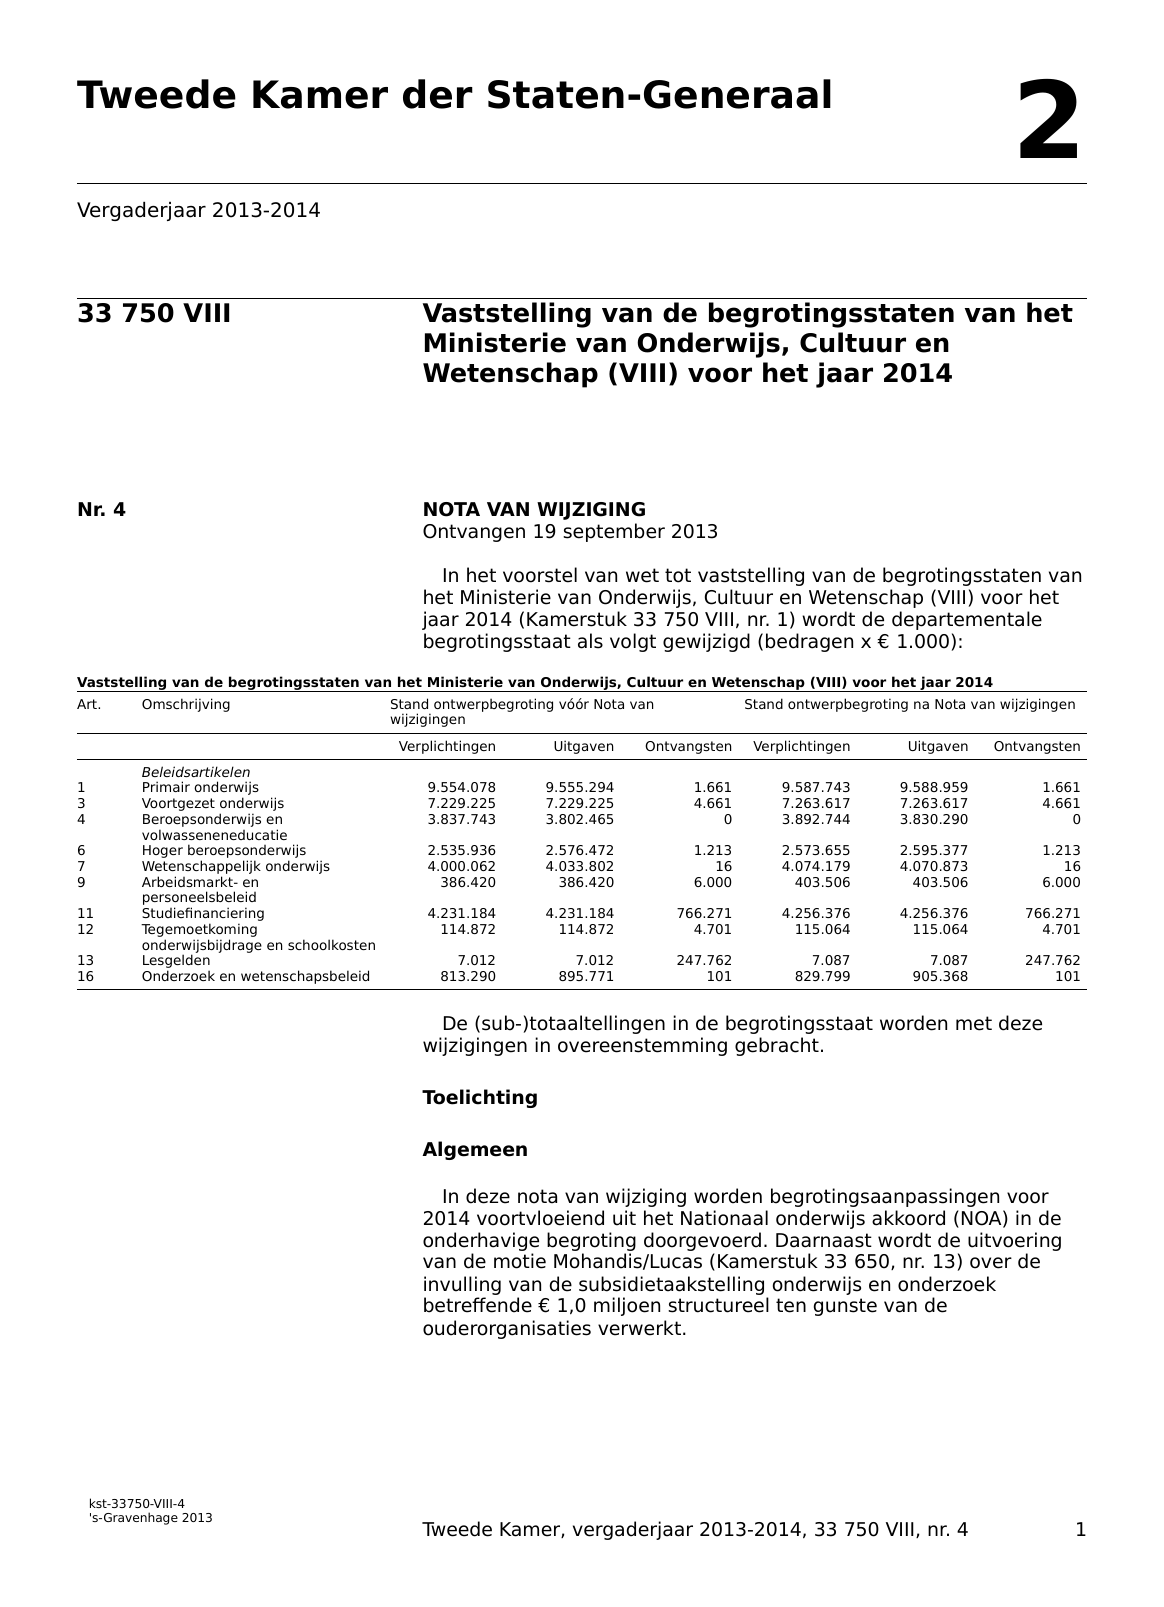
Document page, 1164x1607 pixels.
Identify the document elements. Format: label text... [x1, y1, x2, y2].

table_cell Hoger beroepsonderwijs [136, 843, 384, 859]
table_cell 3.837.743 [384, 812, 502, 843]
table_cell Uitgaven [502, 734, 620, 759]
table_cell 16 [620, 859, 738, 874]
table_cell 3 [77, 796, 136, 812]
table_cell 1.661 [620, 780, 738, 796]
table_cell 4.256.376 [856, 906, 974, 922]
table_cell 766.271 [620, 906, 738, 922]
table_cell 9 [77, 875, 136, 906]
table_cell 813.290 [384, 969, 502, 989]
table_cell 7.012 [502, 953, 620, 969]
table_cell 386.420 [384, 875, 502, 906]
table_cell [77, 734, 136, 759]
table_cell 2.576.472 [502, 843, 620, 859]
table_cell 4 [77, 812, 136, 843]
table_cell 1.661 [974, 780, 1087, 796]
table_header Tweede Kamer der Staten-Generaal [77, 59, 886, 183]
table_cell Ontvangsten [620, 734, 738, 759]
table_cell Stand ontwerpbegroting vóór Nota van wijzigingen [384, 692, 738, 733]
table_cell 4.661 [974, 796, 1087, 812]
table_cell Voortgezet onderwijs [136, 796, 384, 812]
table_cell 6 [77, 843, 136, 859]
table_cell 3.802.465 [502, 812, 620, 843]
table_cell 7.263.617 [738, 796, 856, 812]
table_cell Art. [77, 692, 136, 733]
table_cell 101 [974, 969, 1087, 989]
text In deze nota van wijziging worden begrotingsaanpassingen voor 2014 voortvloeiend uit het Nationaal onderwijs akkoord (NOA) in de onderhavige begroting doorgevoerd. Daarnaast wordt de uitvoering van de motie Mohandis/Lucas (Kamerstuk 33 650, nr. 13) over de invulling van de subsidietaakstelling onderwijs en onderzoek betreffende € 1,0 miljoen structureel ten gunste van de ouderorganisaties verwerkt. [422, 1186, 1087, 1339]
table_cell 4.701 [974, 922, 1087, 953]
table_cell 4.256.376 [738, 906, 856, 922]
subtitle 33 750 VIII Vaststelling van de begrotingsstaten van het Ministerie van Onderwijs, Cultuur en Wetenschap (VIII) voor het jaar 2014 [77, 299, 1087, 388]
table_cell 4.070.873 [856, 859, 974, 874]
table_cell 7 [77, 859, 136, 874]
table_cell [77, 760, 136, 780]
table_cell 16 [77, 969, 136, 989]
table_cell 7.012 [384, 953, 502, 969]
table_cell 4.074.179 [738, 859, 856, 874]
table_cell 114.872 [502, 922, 620, 953]
table_cell 403.506 [856, 875, 974, 906]
table_cell Wetenschappelijk onderwijs [136, 859, 384, 874]
table_cell 1 [77, 780, 136, 796]
table_cell Ontvangsten [974, 734, 1087, 759]
table_cell Beleidsartikelen [136, 760, 620, 780]
subtitle Nr. 4 NOTA VAN WIJZIGING [77, 499, 1087, 521]
table_cell [620, 760, 738, 780]
table_cell 9.554.078 [384, 780, 502, 796]
table_cell 905.368 [856, 969, 974, 989]
table_cell 6.000 [974, 875, 1087, 906]
table_cell 16 [974, 859, 1087, 874]
table_cell [136, 734, 384, 759]
table_header Vaststelling van de begrotingsstaten van het Ministerie van Onderwijs, Cultuur en Wetenschap (VIII) voor het jaar 2014 [77, 675, 1087, 691]
table_cell Verplichtingen [738, 734, 856, 759]
table_cell 4.231.184 [384, 906, 502, 922]
table_cell 386.420 [502, 875, 620, 906]
table_cell 247.762 [620, 953, 738, 969]
subtitle Toelichting [422, 1087, 1087, 1108]
table_cell 114.872 [384, 922, 502, 953]
table_cell 4.661 [620, 796, 738, 812]
table_cell 7.087 [856, 953, 974, 969]
table_cell [974, 760, 1087, 780]
table_cell 1.213 [620, 843, 738, 859]
table_cell [856, 760, 974, 780]
table_cell 2.535.936 [384, 843, 502, 859]
table_cell 3.892.744 [738, 812, 856, 843]
table_cell 115.064 [738, 922, 856, 953]
table_cell Beroepsonderwijs en volwasseneneducatie [136, 812, 384, 843]
table_cell Onderzoek en wetenschapsbeleid [136, 969, 384, 989]
table_cell 7.229.225 [502, 796, 620, 812]
table_cell Arbeidsmarkt- en personeelsbeleid [136, 875, 384, 906]
table_cell 247.762 [974, 953, 1087, 969]
table_cell 3.830.290 [856, 812, 974, 843]
table_cell Omschrijving [136, 692, 384, 733]
table_cell 0 [974, 812, 1087, 843]
table_header 2 [886, 59, 1087, 183]
table_cell 4.701 [620, 922, 738, 953]
subtitle Algemeen [422, 1138, 1087, 1161]
text De (sub-)totaaltellingen in de begrotingsstaat worden met deze wijzigingen in overeenstemming gebracht. [422, 1013, 1087, 1057]
table_cell 766.271 [974, 906, 1087, 922]
table_cell 9.587.743 [738, 780, 856, 796]
table_cell Stand ontwerpbegroting na Nota van wijzigingen [738, 692, 1087, 733]
table_cell Uitgaven [856, 734, 974, 759]
table_cell 6.000 [620, 875, 738, 906]
table_cell 11 [77, 906, 136, 922]
text Ontvangen 19 september 2013 [422, 521, 1087, 543]
table_cell 2.595.377 [856, 843, 974, 859]
table_cell 4.000.062 [384, 859, 502, 874]
table_cell 13 [77, 953, 136, 969]
table_cell 9.588.959 [856, 780, 974, 796]
table_cell Primair onderwijs [136, 780, 384, 796]
text kst-33750-VIII-4 [88, 1497, 323, 1511]
table_cell 9.555.294 [502, 780, 620, 796]
table_cell 895.771 [502, 969, 620, 989]
table_cell Vergaderjaar 2013-2014 [77, 184, 1087, 298]
table_cell 115.064 [856, 922, 974, 953]
text In het voorstel van wet tot vaststelling van de begrotingsstaten van het Ministerie van Onderwijs, Cultuur en Wetenschap (VIII) voor het jaar 2014 (Kamerstuk 33 750 VIII, nr. 1) wordt de departementale begrotingsstaat als volgt gewijzigd (bedragen x € 1.000): [422, 565, 1087, 653]
table_cell 101 [620, 969, 738, 989]
table_cell 829.799 [738, 969, 856, 989]
table_cell Tegemoetkoming onderwijsbijdrage en schoolkosten [136, 922, 384, 953]
table_cell 1.213 [974, 843, 1087, 859]
table_cell 0 [620, 812, 738, 843]
table_cell 2.573.655 [738, 843, 856, 859]
table_cell 12 [77, 922, 136, 953]
table_cell 7.263.617 [856, 796, 974, 812]
table_cell 4.033.802 [502, 859, 620, 874]
table_cell 7.087 [738, 953, 856, 969]
table_cell Lesgelden [136, 953, 384, 969]
table_cell 403.506 [738, 875, 856, 906]
text 's-Gravenhage 2013 [88, 1511, 323, 1525]
table_cell Studiefinanciering [136, 906, 384, 922]
table_cell Verplichtingen [384, 734, 502, 759]
table_cell 4.231.184 [502, 906, 620, 922]
table_cell 7.229.225 [384, 796, 502, 812]
table_cell [738, 760, 856, 780]
